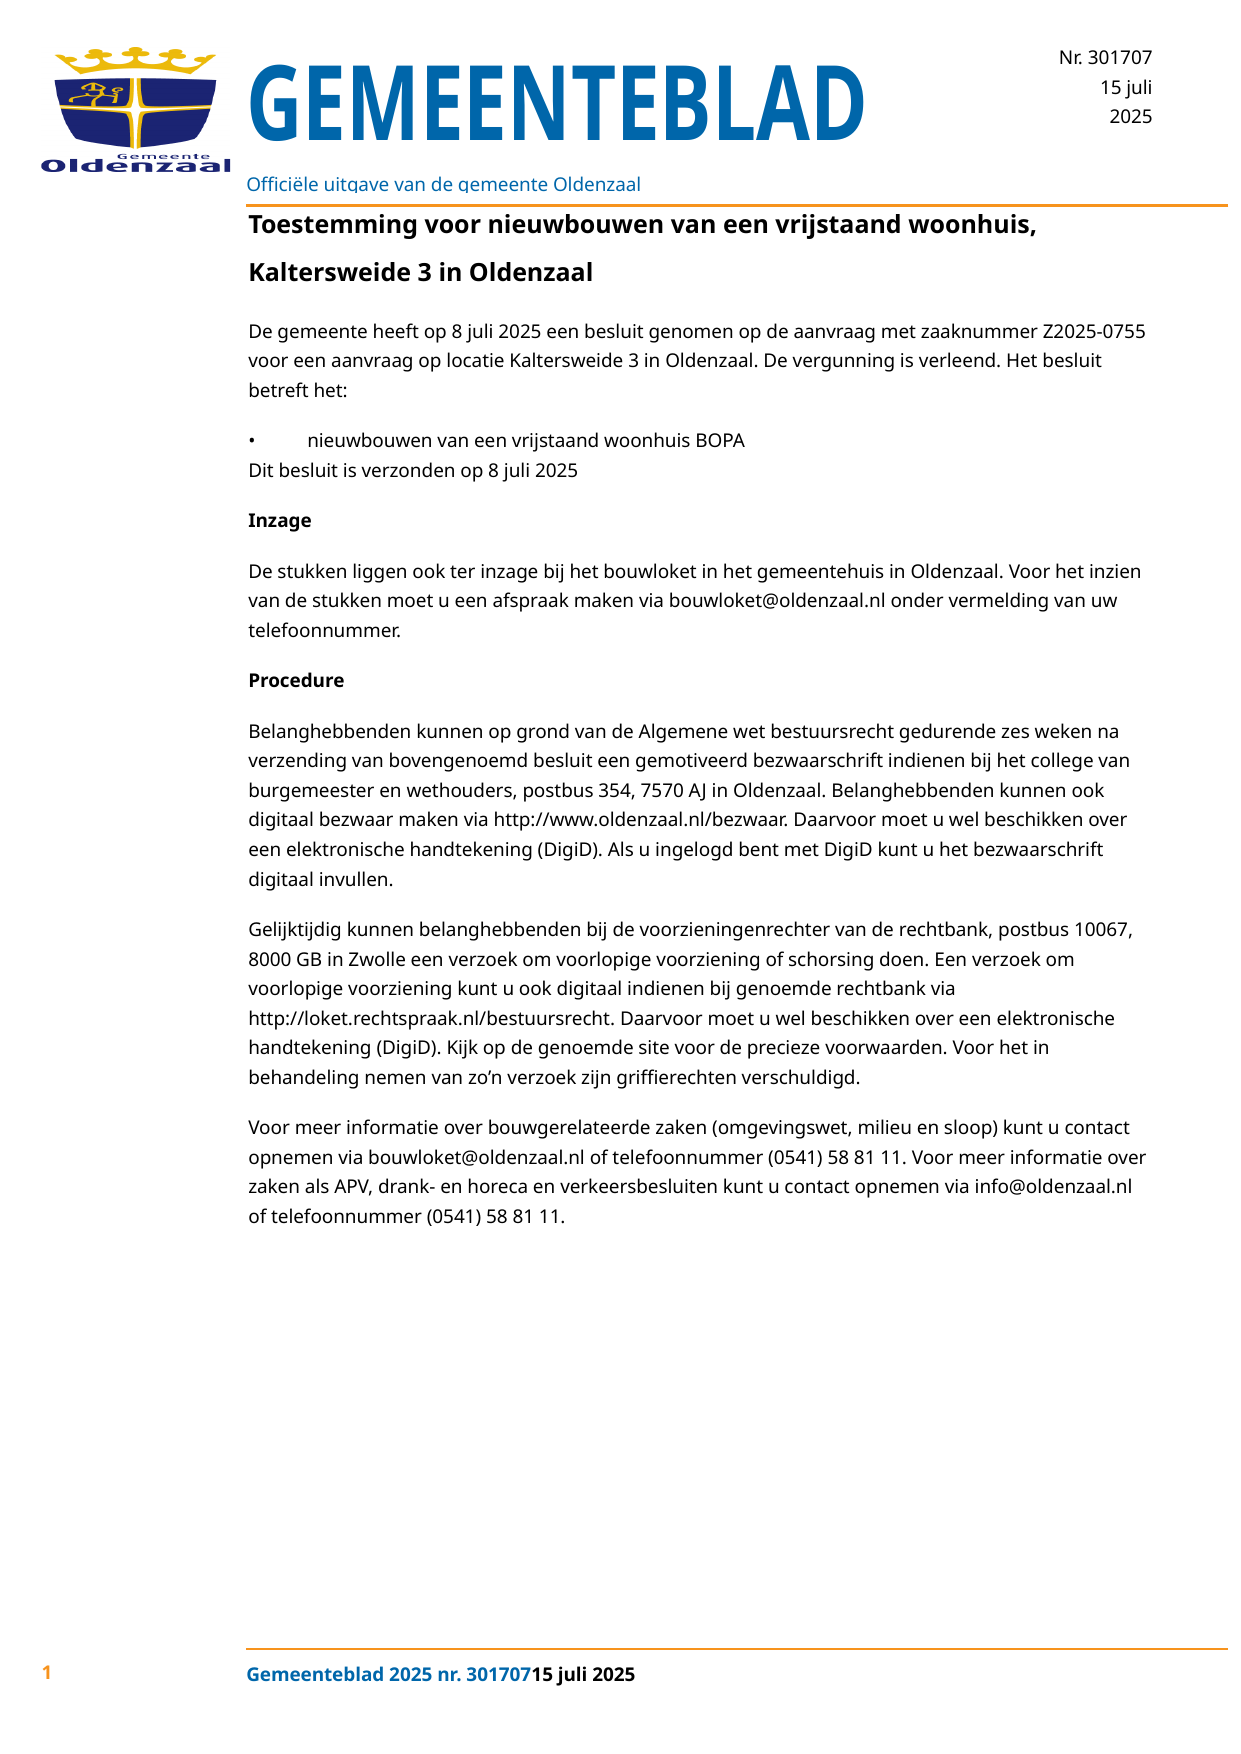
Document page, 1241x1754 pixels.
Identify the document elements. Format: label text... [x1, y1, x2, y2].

text Procedure [248, 667, 1152, 693]
text Gelijktijdig kunnen belanghebbenden bij de voorzieningenrechter van de rechtbank, postbus 10067, 8000 GB in Zwolle een verzoek om voorlopige voorziening of schorsing doen. Een verzoek om voorlopige voorziening kunt u ook digitaal indienen bij genoemde rechtbank via http://loket.rechtspraak.nl/bestuursrecht. Daarvoor moet u wel beschikken over een elektronische handtekening (DigiD). Kijk op de genoemde site voor de precieze voorwaarden. Voor het in behandeling nemen van zo’n verzoek zijn griffierechten verschuldigd. [248, 916, 1152, 1090]
text De stukken liggen ook ter inzage bij het bouwloket in het gemeentehuis in Oldenzaal. Voor het inzien van de stukken moet u een afspraak maken via bouwloket@oldenzaal.nl onder vermelding van uw telefoonnummer. [248, 558, 1152, 643]
text Inzage [248, 507, 1152, 533]
text Toestemming voor nieuwbouwen van een vrijstaand woonhuis, Kaltersweide 3 in Oldenzaal [248, 207, 1152, 288]
text Belanghebbenden kunnen op grond van de Algemene wet bestuursrecht gedurende zes weken na verzending van bovengenoemd besluit een gemotiveerd bezwaarschrift indienen bij het college van burgemeester en wethouders, postbus 354, 7570 AJ in Oldenzaal. Belanghebbenden kunnen ook digitaal bezwaar maken via http://www.oldenzaal.nl/bezwaar. Daarvoor moet u wel beschikken over een elektronische handtekening (DigiD). Als u ingelogd bent met DigiD kunt u het bezwaarschrift digitaal invullen. [248, 718, 1152, 892]
text Dit besluit is verzonden op 8 juli 2025 [248, 457, 1152, 483]
list nieuwbouwen van een vrijstaand woonhuis BOPA [248, 427, 1152, 453]
text De gemeente heeft op 8 juli 2025 een besluit genomen op de aanvraag met zaaknummer Z2025-0755 voor een aanvraag op locatie Kaltersweide 3 in Oldenzaal. De vergunning is verleend. Het besluit betreft het: [248, 318, 1152, 403]
text Voor meer informatie over bouwgerelateerde zaken (omgevingswet, milieu en sloop) kunt u contact opnemen via bouwloket@oldenzaal.nl of telefoonnummer (0541) 58 81 11. Voor meer informatie over zaken als APV, drank- en horeca en verkeersbesluiten kunt u contact opnemen via info@oldenzaal.nl of telefoonnummer (0541) 58 81 11. [248, 1114, 1152, 1229]
picture [41, 47, 231, 172]
